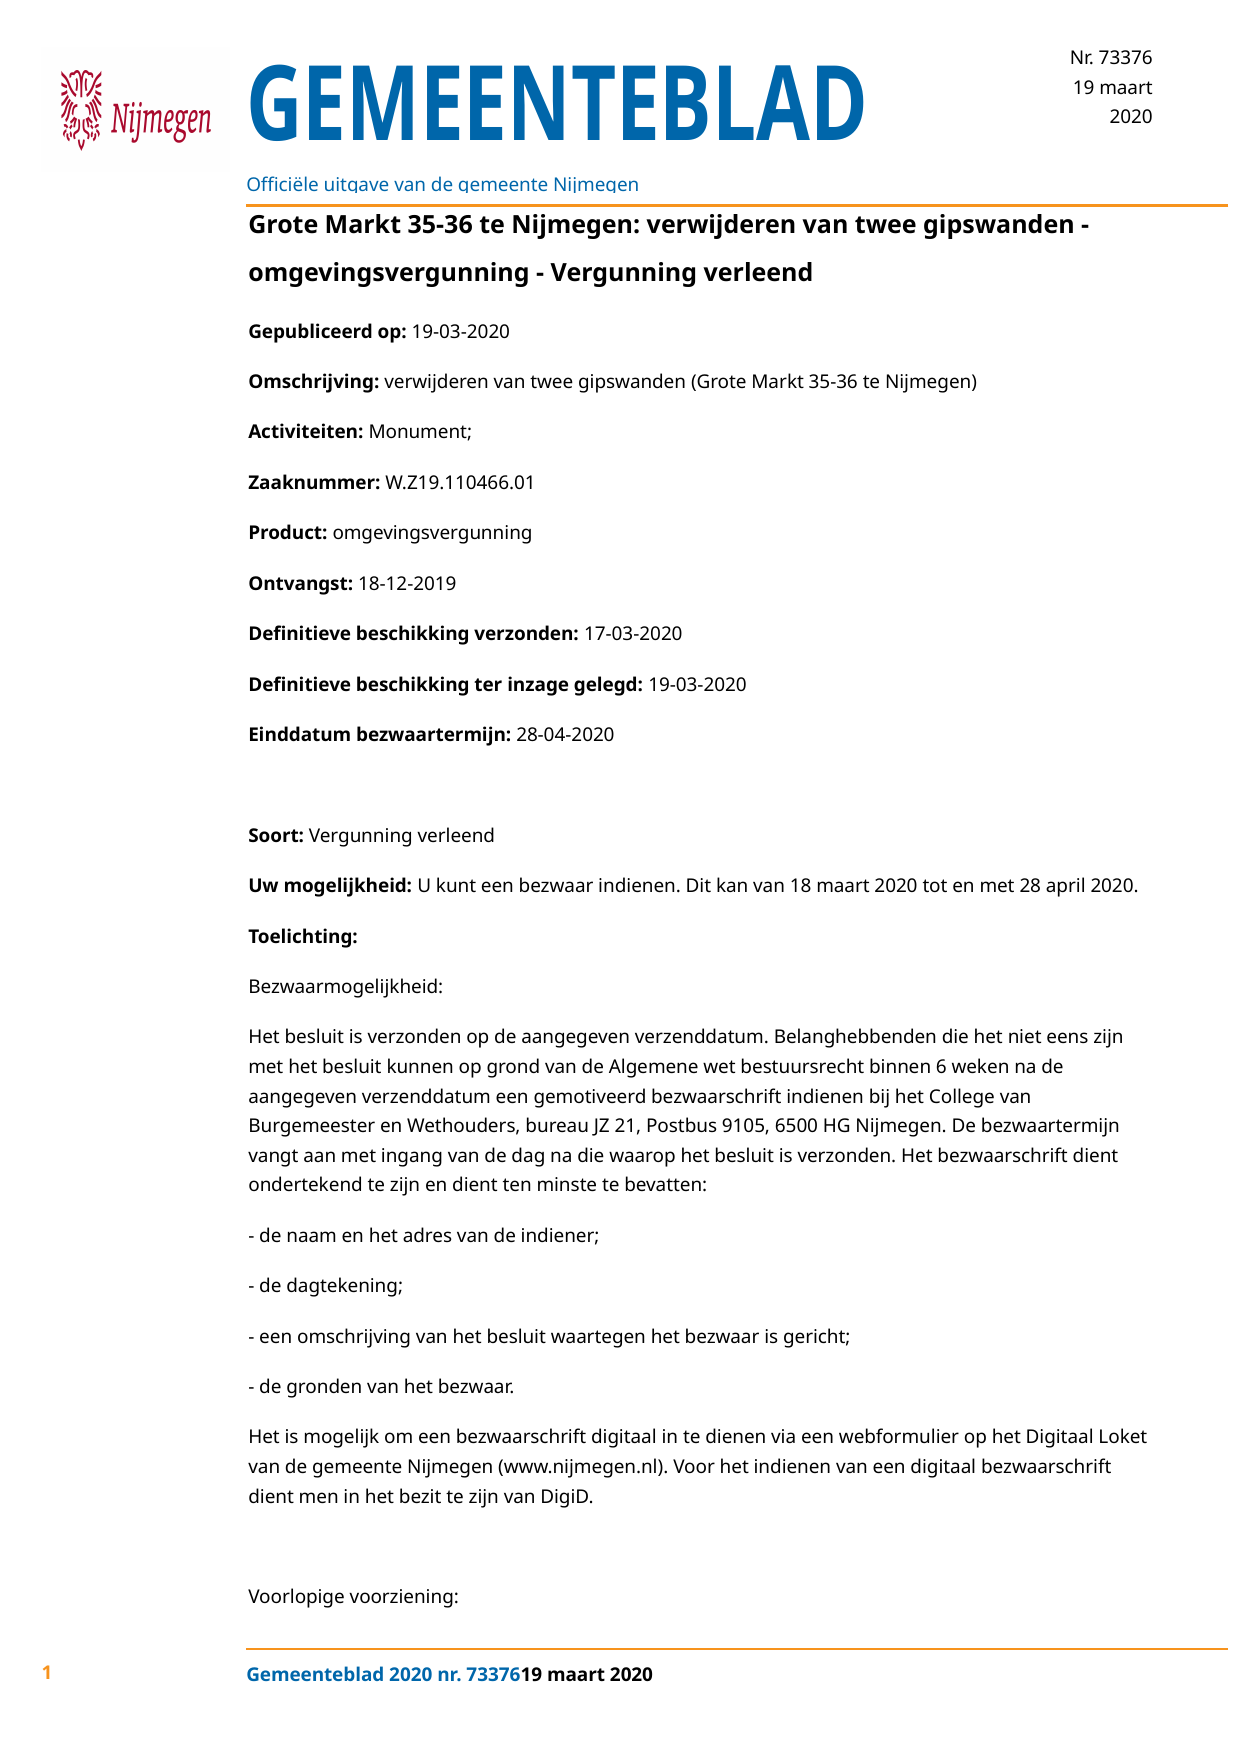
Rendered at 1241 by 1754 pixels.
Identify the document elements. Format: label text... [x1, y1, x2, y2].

text Uw mogelijkheid: U kunt een bezwaar indienen. Dit kan van 18 maart 2020 tot en met 28 april 2020. [248, 872, 1152, 898]
text Grote Markt 35-36 te Nijmegen: verwijderen van twee gipswanden - omgevingsvergunning - Vergunning verleend [248, 207, 1152, 288]
text Product: omgevingsvergunning [248, 519, 1152, 545]
text Het is mogelijk om een bezwaarschrift digitaal in te dienen via een webformulier op het Digitaal Loket van de gemeente Nijmegen (www.nijmegen.nl). Voor het indienen van een digitaal bezwaarschrift dient men in het bezit te zijn van DigiD. [248, 1424, 1152, 1509]
text Activiteiten: Monument; [248, 419, 1152, 444]
text Bezwaarmogelijkheid: [248, 973, 1152, 999]
text Omschrijving: verwijderen van twee gipswanden (Grote Markt 35-36 te Nijmegen) [248, 368, 1152, 394]
picture [41, 47, 231, 172]
text Definitieve beschikking ter inzage gelegd: 19-03-2020 [248, 671, 1152, 697]
text - de naam en het adres van de indiener; [248, 1222, 1152, 1248]
text Het besluit is verzonden op de aangegeven verzenddatum. Belanghebbenden die het niet eens zijn met het besluit kunnen op grond van de Algemene wet bestuursrecht binnen 6 weken na de aangegeven verzenddatum een gemotiveerd bezwaarschrift indienen bij het College van Burgemeester en Wethouders, bureau JZ 21, Postbus 9105, 6500 HG Nijmegen. De bezwaartermijn vangt aan met ingang van de dag na die waarop het besluit is verzonden. Het bezwaarschrift dient ondertekend te zijn en dient ten minste te bevatten: [248, 1024, 1152, 1197]
text Ontvangst: 18-12-2019 [248, 570, 1152, 596]
text Voorlopige voorziening: [248, 1584, 1152, 1609]
text Definitieve beschikking verzonden: 17-03-2020 [248, 620, 1152, 646]
text - de gronden van het bezwaar. [248, 1373, 1152, 1399]
text Soort: Vergunning verleend [248, 822, 1152, 848]
text Einddatum bezwaartermijn: 28-04-2020 [248, 721, 1152, 747]
text Gepubliceerd op: 19-03-2020 [248, 318, 1152, 344]
text - een omschrijving van het besluit waartegen het bezwaar is gericht; [248, 1323, 1152, 1349]
text Toelichting: [248, 923, 1152, 949]
text Zaaknummer: W.Z19.110466.01 [248, 469, 1152, 495]
text - de dagtekening; [248, 1272, 1152, 1298]
